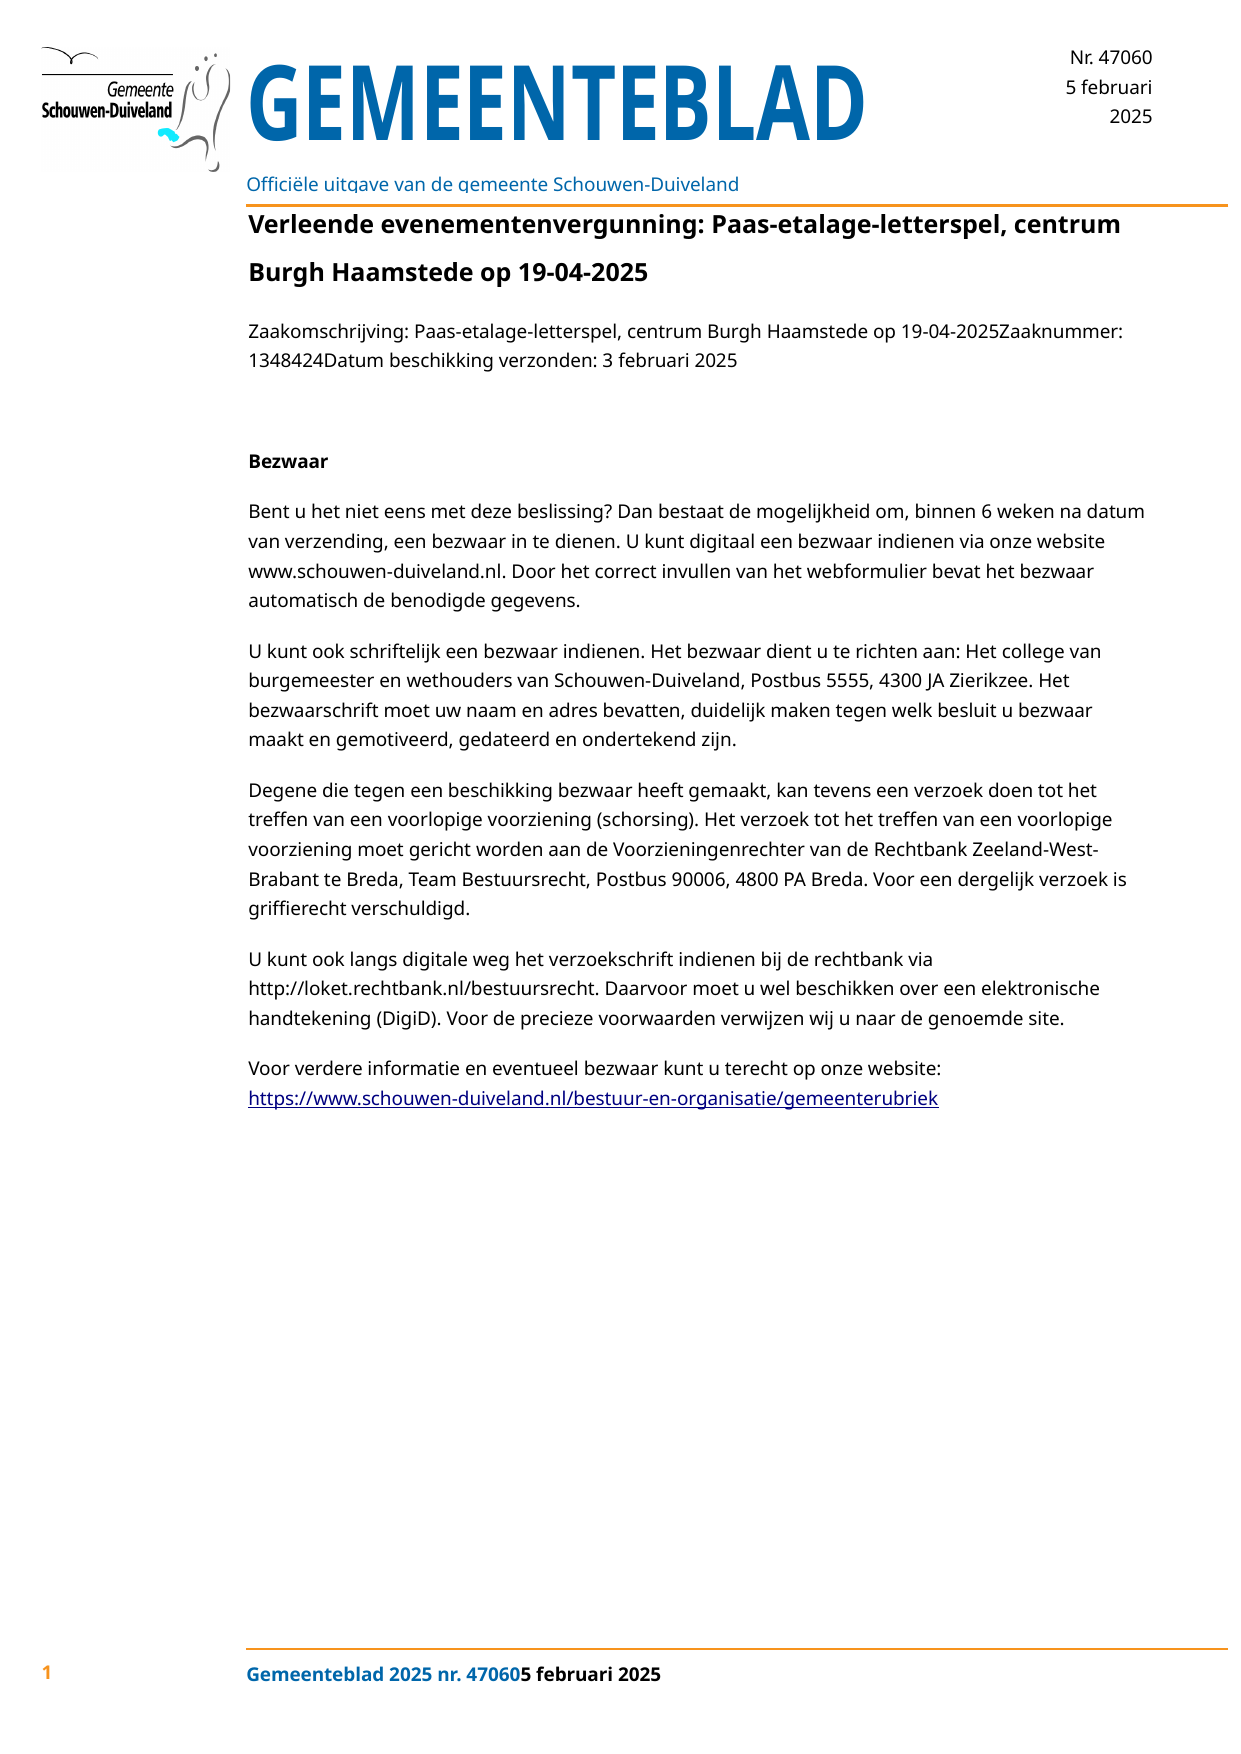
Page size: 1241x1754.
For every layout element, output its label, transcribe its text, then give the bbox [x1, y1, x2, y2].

text Degene die tegen een beschikking bezwaar heeft gemaakt, kan tevens een verzoek doen tot het treffen van een voorlopige voorziening (schorsing). Het verzoek tot het treffen van een voorlopige voorziening moet gericht worden aan de Voorzieningenrechter van de Rechtbank Zeeland-West-Brabant te Breda, Team Bestuursrecht, Postbus 90006, 4800 PA Breda. Voor een dergelijk verzoek is griffierecht verschuldigd. [248, 777, 1152, 921]
text U kunt ook schriftelijk een bezwaar indienen. Het bezwaar dient u te richten aan: Het college van burgemeester en wethouders van Schouwen-Duiveland, Postbus 5555, 4300 JA Zierikzee. Het bezwaarschrift moet uw naam en adres bevatten, duidelijk maken tegen welk besluit u bezwaar maakt en gemotiveerd, gedateerd en ondertekend zijn. [248, 638, 1152, 752]
text Voor verdere informatie en eventueel bezwaar kunt u terecht op onze website: https://www.schouwen-duiveland.nl/bestuur-en-organisatie/gemeenterubriek [248, 1055, 1152, 1111]
text Zaakomschrijving: Paas-etalage-letterspel, centrum Burgh Haamstede op 19-04-2025Zaaknummer: 1348424Datum beschikking verzonden: 3 februari 2025 [248, 318, 1152, 373]
text Bezwaar [248, 448, 1152, 474]
text U kunt ook langs digitale weg het verzoekschrift indienen bij de rechtbank via http://loket.rechtbank.nl/bestuursrecht. Daarvoor moet u wel beschikken over een elektronische handtekening (DigiD). Voor de precieze voorwaarden verwijzen wij u naar de genoemde site. [248, 946, 1152, 1031]
text Verleende evenementenvergunning: Paas-etalage-letterspel, centrum Burgh Haamstede op 19-04-2025 [248, 207, 1152, 288]
picture [41, 47, 231, 172]
text Bent u het niet eens met deze beslissing? Dan bestaat de mogelijkheid om, binnen 6 weken na datum van verzending, een bezwaar in te dienen. U kunt digitaal een bezwaar indienen via onze website www.schouwen-duiveland.nl. Door het correct invullen van het webformulier bevat het bezwaar automatisch de benodigde gegevens. [248, 499, 1152, 613]
